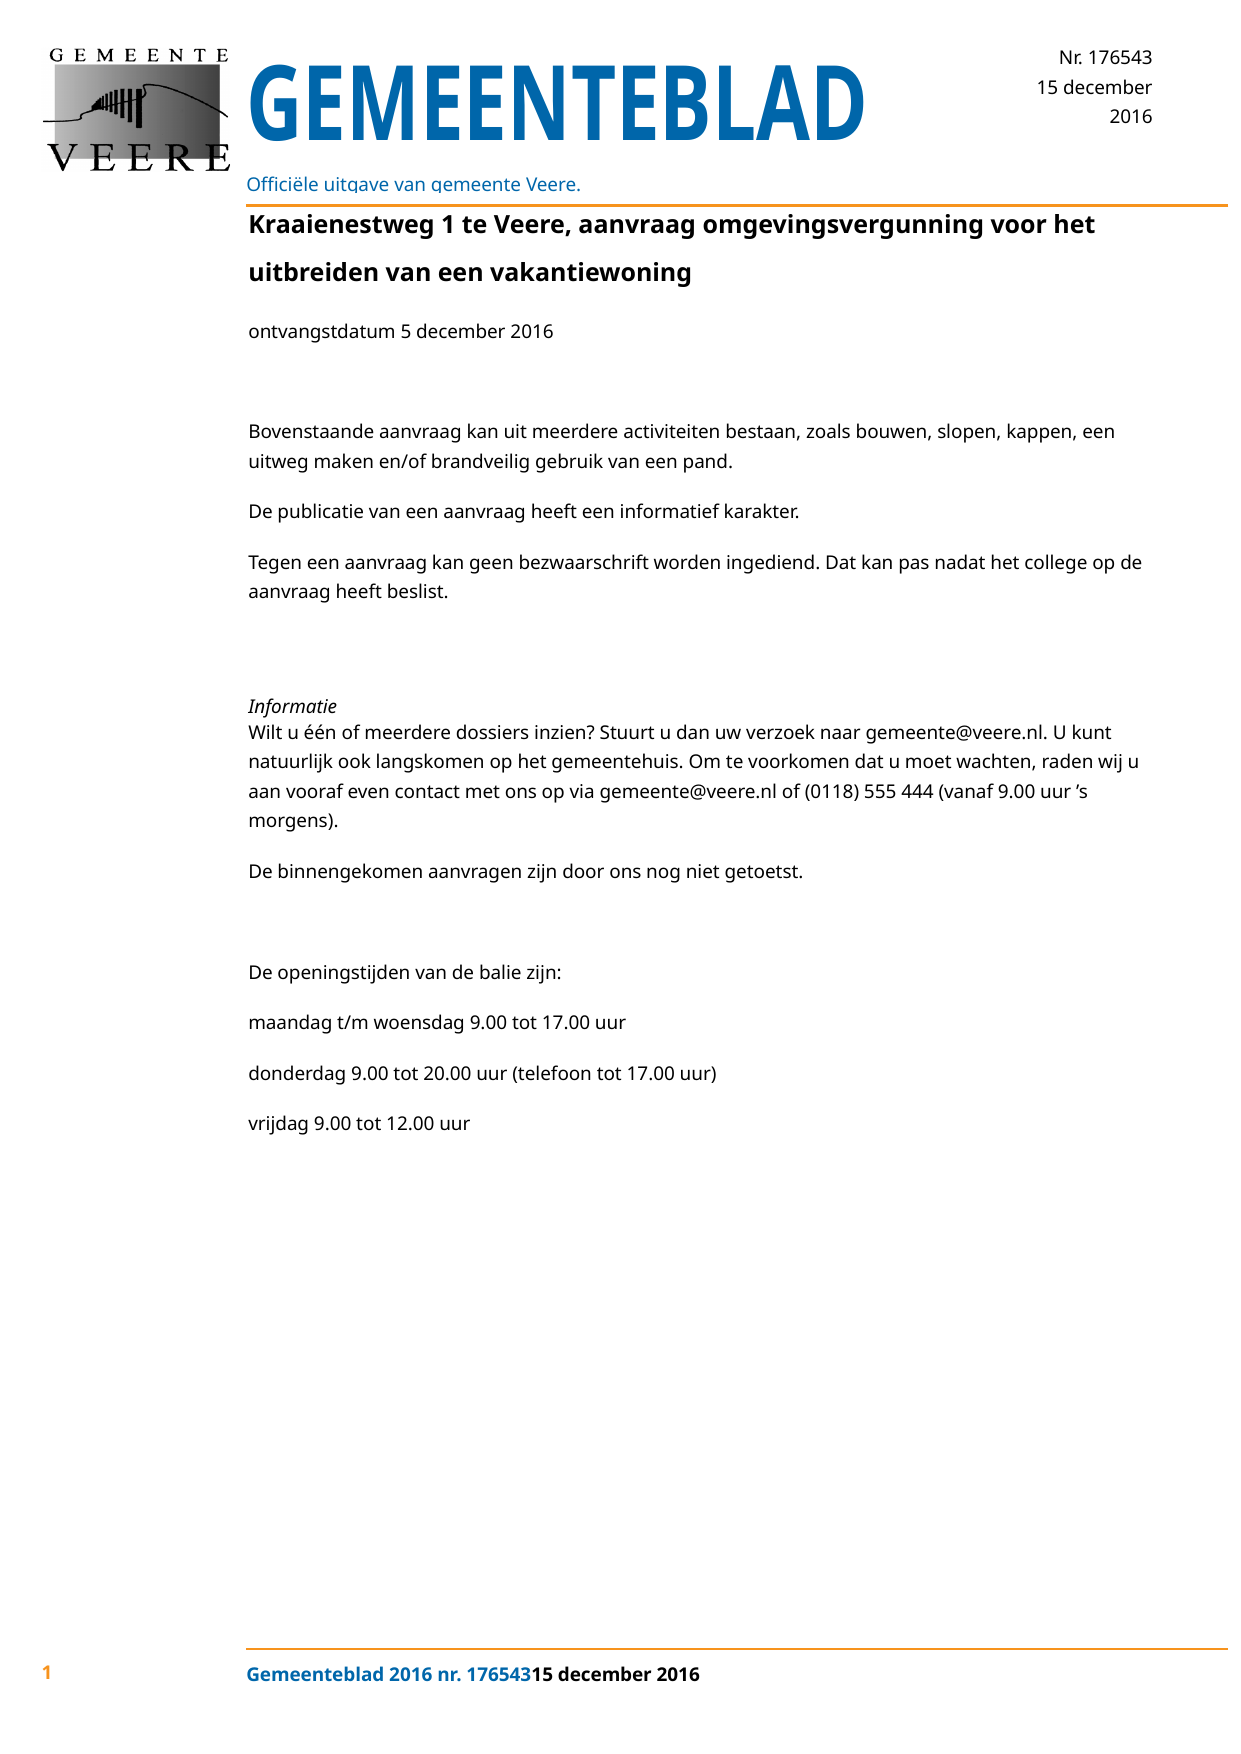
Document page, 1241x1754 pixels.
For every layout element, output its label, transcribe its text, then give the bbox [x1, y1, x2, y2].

text Tegen een aanvraag kan geen bezwaarschrift worden ingediend. Dat kan pas nadat het college op de aanvraag heeft beslist. [248, 549, 1152, 604]
text Bovenstaande aanvraag kan uit meerdere activiteiten bestaan, zoals bouwen, slopen, kappen, een uitweg maken en/of brandveilig gebruik van een pand. [248, 419, 1152, 474]
text vrijdag 9.00 tot 12.00 uur [248, 1110, 1152, 1136]
text donderdag 9.00 tot 20.00 uur (telefoon tot 17.00 uur) [248, 1060, 1152, 1085]
text maandag t/m woensdag 9.00 tot 17.00 uur [248, 1009, 1152, 1035]
picture [41, 47, 231, 172]
text De publicatie van een aanvraag heeft een informatief karakter. [248, 499, 1152, 524]
text De binnengekomen aanvragen zijn door ons nog niet getoetst. [248, 858, 1152, 884]
text Kraaienestweg 1 te Veere, aanvraag omgevingsvergunning voor het uitbreiden van een vakantiewoning [248, 207, 1152, 288]
text De openingstijden van de balie zijn: [248, 959, 1152, 984]
text Informatie [248, 693, 1152, 719]
text Wilt u één of meerdere dossiers inzien? Stuurt u dan uw verzoek naar gemeente@veere.nl. U kunt natuurlijk ook langskomen op het gemeentehuis. Om te voorkomen dat u moet wachten, raden wij u aan vooraf even contact met ons op via gemeente@veere.nl of (0118) 555 444 (vanaf 9.00 uur ’s morgens). [248, 719, 1152, 833]
text ontvangstdatum 5 december 2016 [248, 318, 1152, 344]
